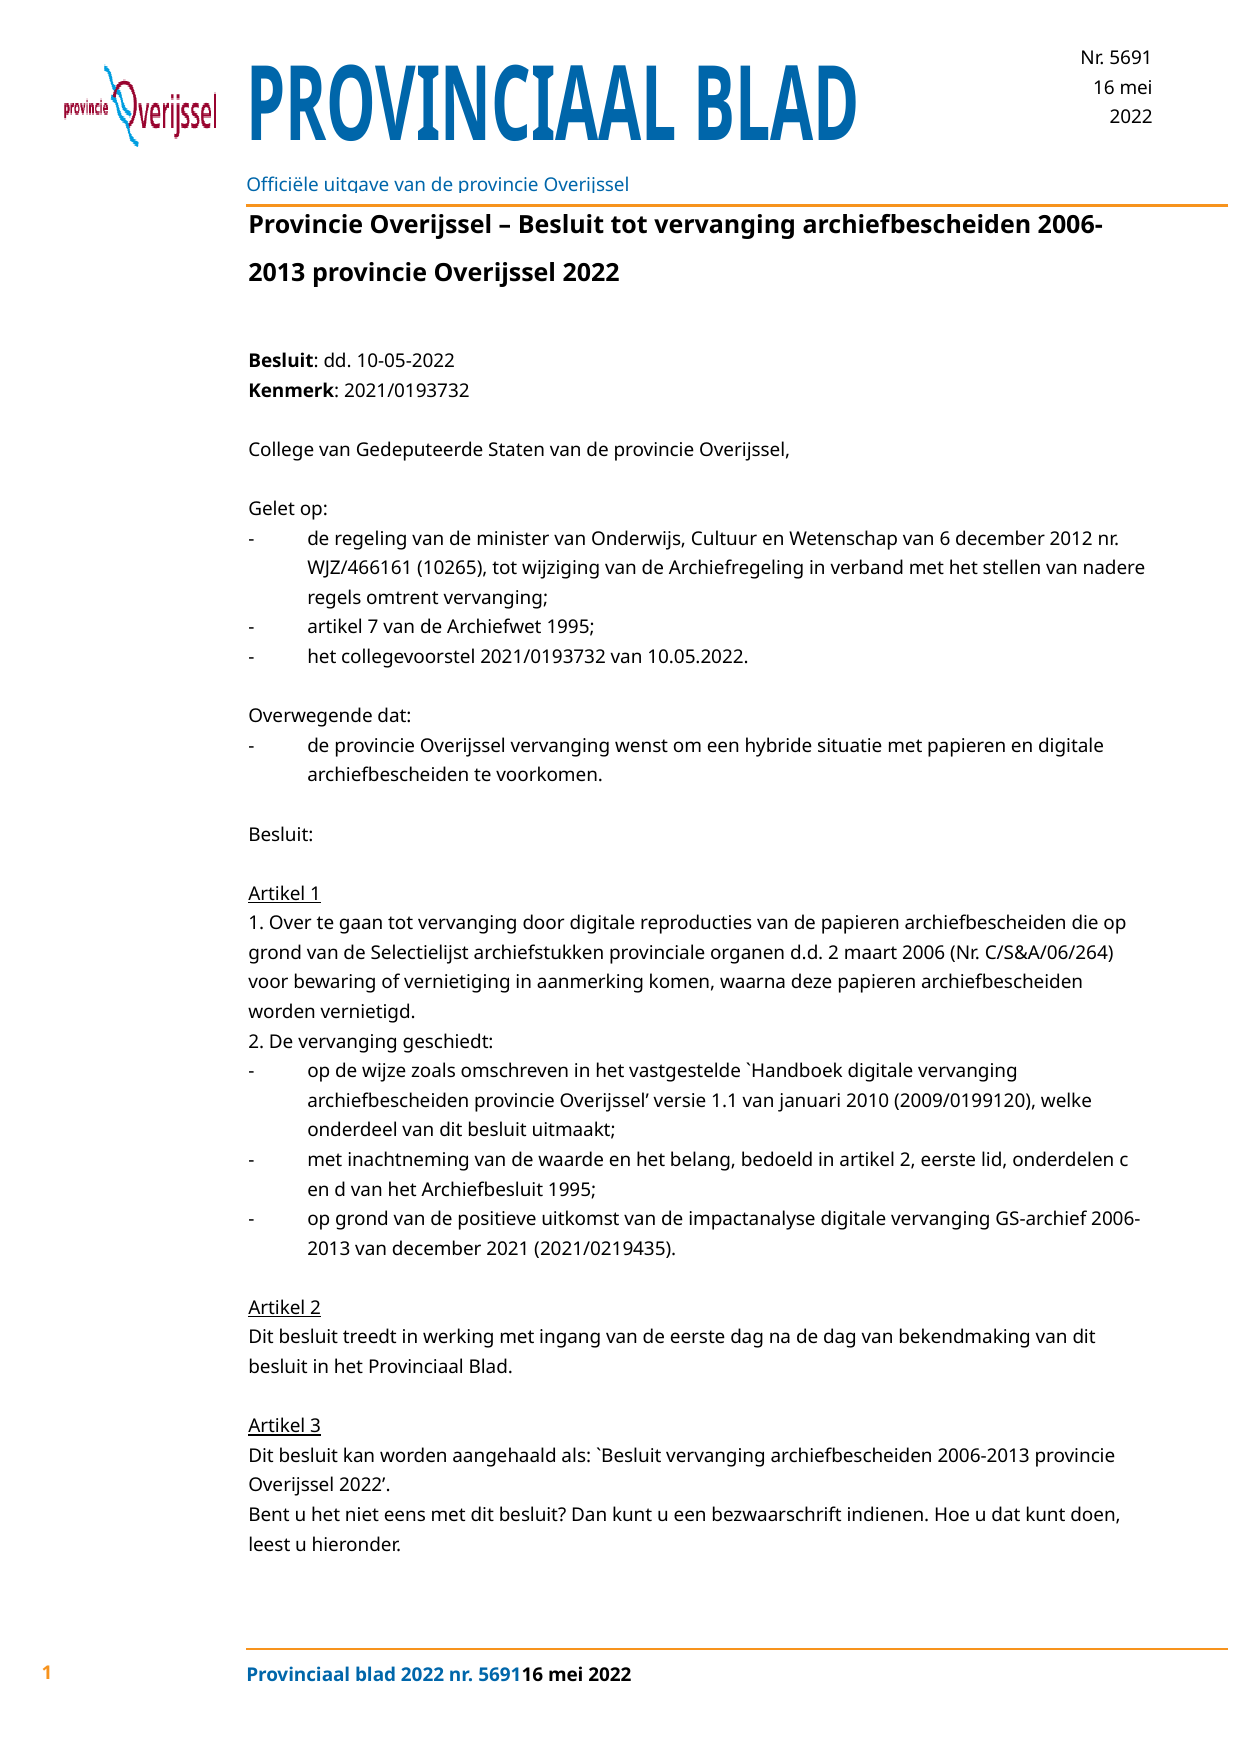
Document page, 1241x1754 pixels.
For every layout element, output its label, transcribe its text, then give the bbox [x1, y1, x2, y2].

text Provincie Overijssel – Besluit tot vervanging archiefbescheiden 2006-2013 provincie Overijssel 2022 [248, 207, 1152, 288]
list het collegevoorstel 2021/0193732 van 10.05.2022. [248, 643, 1152, 669]
list de provincie Overijssel vervanging wenst om een hybride situatie met papieren en digitale archiefbescheiden te voorkomen. [248, 732, 1152, 787]
list artikel 7 van de Archiefwet 1995; [248, 614, 1152, 639]
text Artikel 3 [248, 1412, 1152, 1438]
text 1. Over te gaan tot vervanging door digitale reproducties van de papieren archiefbescheiden die op grond van de Selectielijst archiefstukken provinciale organen d.d. 2 maart 2006 (Nr. C/S&A/06/264) voor bewaring of vernietiging in aanmerking komen, waarna deze papieren archiefbescheiden worden vernietigd. [248, 909, 1152, 1024]
list de regeling van de minister van Onderwijs, Cultuur en Wetenschap van 6 december 2012 nr. WJZ/466161 (10265), tot wijziging van de Archiefregeling in verband met het stellen van nadere regels omtrent vervanging; [248, 525, 1152, 610]
list op de wijze zoals omschreven in het vastgestelde `Handboek digitale vervanging archiefbescheiden provincie Overijssel’ versie 1.1 van januari 2010 (2009/0199120), welke onderdeel van dit besluit uitmaakt; [248, 1057, 1152, 1142]
list op grond van de positieve uitkomst van de impactanalyse digitale vervanging GS-archief 2006-2013 van december 2021 (2021/0219435). [248, 1205, 1152, 1261]
text Dit besluit treedt in werking met ingang van de eerste dag na de dag van bekendmaking van dit besluit in het Provinciaal Blad. [248, 1324, 1152, 1379]
text 2. De vervanging geschiedt: [248, 1028, 1152, 1054]
text Dit besluit kan worden aangehaald als: `Besluit vervanging archiefbescheiden 2006-2013 provincie Overijssel 2022’. [248, 1442, 1152, 1497]
list met inachtneming van de waarde en het belang, bedoeld in artikel 2, eerste lid, onderdelen c en d van het Archiefbesluit 1995; [248, 1146, 1152, 1202]
picture [41, 47, 231, 172]
text Gelet op: [248, 495, 1152, 521]
text Bent u het niet eens met dit besluit? Dan kunt u een bezwaarschrift indienen. Hoe u dat kunt doen, leest u hieronder. [248, 1501, 1152, 1557]
text Overwegende dat: [248, 702, 1152, 728]
text Besluit: [248, 821, 1152, 847]
text College van Gedeputeerde Staten van de provincie Overijssel, [248, 436, 1152, 462]
text Artikel 2 [248, 1294, 1152, 1320]
text Kenmerk: 2021/0193732 [248, 377, 1152, 403]
text Artikel 1 [248, 880, 1152, 906]
text Besluit: dd. 10-05-2022 [248, 347, 1152, 373]
